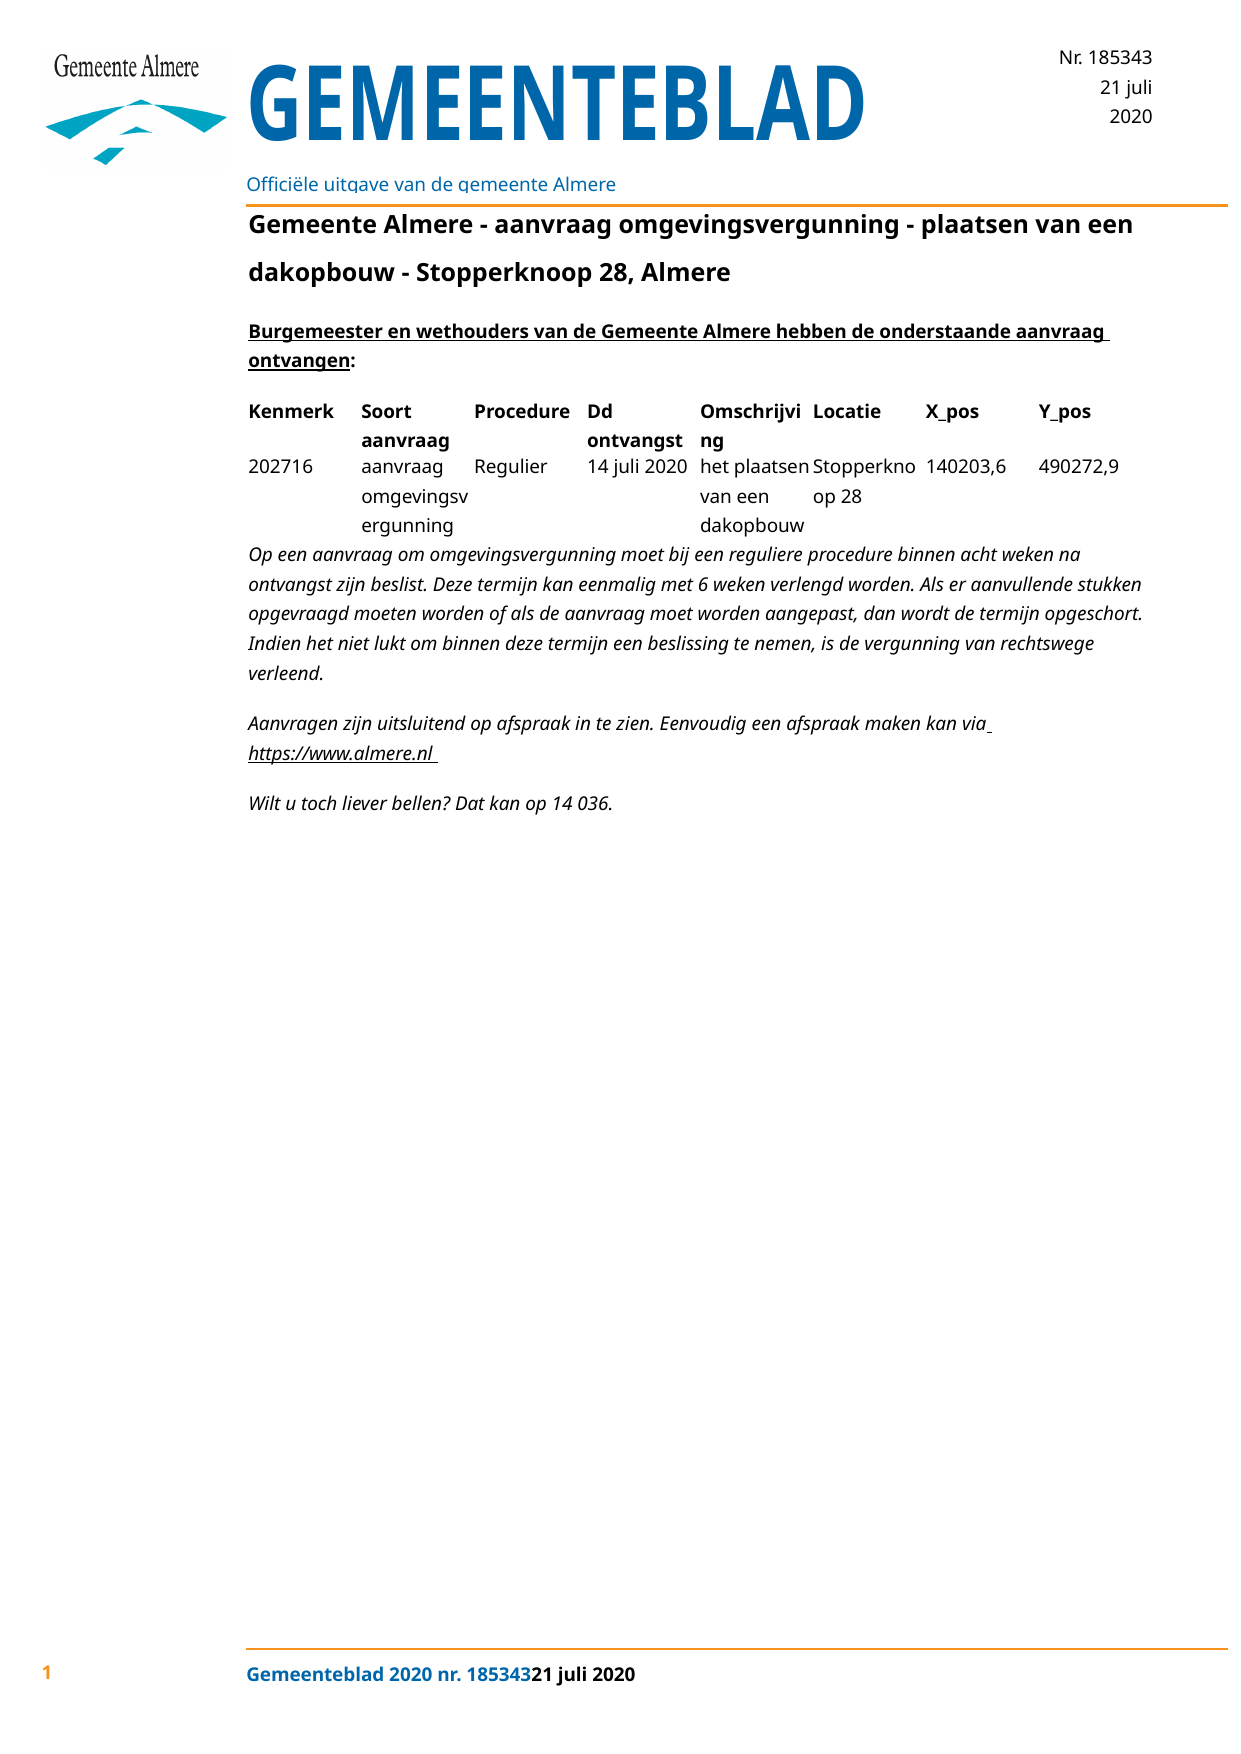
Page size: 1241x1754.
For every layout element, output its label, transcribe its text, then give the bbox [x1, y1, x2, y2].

text Aanvragen zijn uitsluitend op afspraak in te zien. Eenvoudig een afspraak maken kan via https://www.almere.nl [248, 710, 1152, 766]
table_header Soort aanvraag [361, 398, 474, 453]
table_cell het plaatsen van een dakopbouw [700, 453, 813, 538]
table_cell aanvraag omgevingsvergunning [361, 453, 474, 538]
table_cell 140203,6 [926, 453, 1038, 538]
table_cell 490272,9 [1039, 453, 1152, 538]
text Gemeente Almere - aanvraag omgevingsvergunning - plaatsen van een dakopbouw - Stopperknoop 28, Almere [248, 207, 1152, 288]
text Burgemeester en wethouders van de Gemeente Almere hebben de onderstaande aanvraag ontvangen: [248, 318, 1152, 373]
table_header X_pos [926, 398, 1038, 453]
table_header Dd ontvangst [587, 398, 700, 453]
table_header Procedure [474, 398, 587, 453]
table_cell 14 juli 2020 [587, 453, 700, 538]
text Wilt u toch liever bellen? Dat kan op 14 036. [248, 790, 1152, 816]
table_cell Stopperknoop 28 [813, 453, 926, 538]
text Op een aanvraag om omgevingsvergunning moet bij een reguliere procedure binnen acht weken na ontvangst zijn beslist. Deze termijn kan eenmalig met 6 weken verlengd worden. Als er aanvullende stukken opgevraagd moeten worden of als de aanvraag moet worden aangepast, dan wordt de termijn opgeschort. Indien het niet lukt om binnen deze termijn een beslissing te nemen, is de vergunning van rechtswege verleend. [248, 541, 1152, 686]
picture [41, 47, 231, 172]
table_header Kenmerk [248, 398, 361, 453]
table_header Y_pos [1039, 398, 1152, 453]
table_cell Regulier [474, 453, 587, 538]
table_header Omschrijving [700, 398, 813, 453]
table_cell 202716 [248, 453, 361, 538]
table_header Locatie [813, 398, 926, 453]
